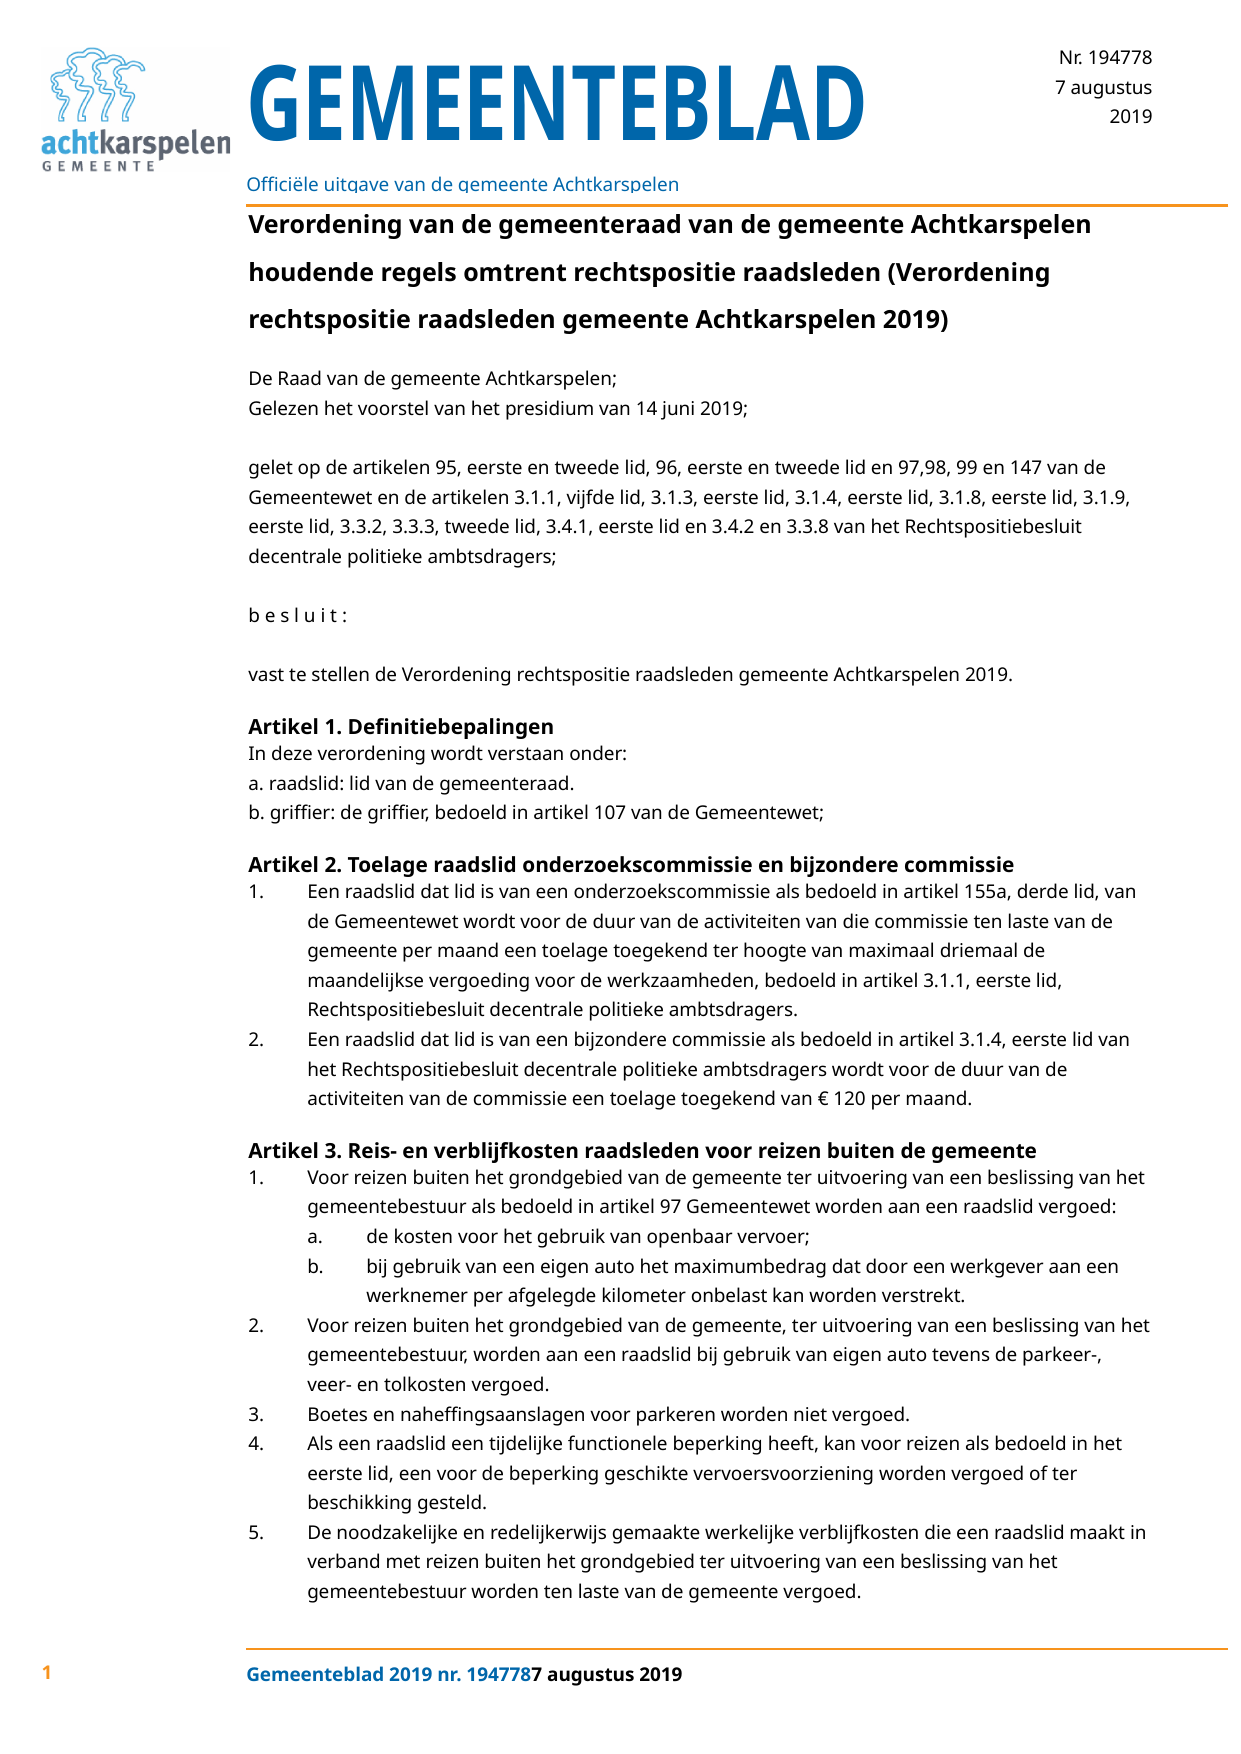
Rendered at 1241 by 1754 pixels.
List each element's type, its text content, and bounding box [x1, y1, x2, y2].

picture [41, 47, 231, 172]
list bij gebruik van een eigen auto het maximumbedrag dat door een werkgever aan een werknemer per afgelegde kilometer onbelast kan worden verstrekt. [307, 1253, 1152, 1308]
list Voor reizen buiten het grondgebied van de gemeente, ter uitvoering van een beslissing van het gemeentebestuur, worden aan een raadslid bij gebruik van eigen auto tevens de parkeer-, veer- en tolkosten vergoed. [248, 1312, 1152, 1397]
list Als een raadslid een tijdelijke functionele beperking heeft, kan voor reizen als bedoeld in het eerste lid, een voor de beperking geschikte vervoersvoorziening worden vergoed of ter beschikking gesteld. [248, 1430, 1152, 1515]
text Artikel 2. Toelage raadslid onderzoekscommissie en bijzondere commissie [248, 850, 1152, 878]
text vast te stellen de Verordening rechtspositie raadsleden gemeente Achtkarspelen 2019. [248, 661, 1152, 687]
text Artikel 1. Definitiebepalingen [248, 712, 1152, 740]
text a. raadslid: lid van de gemeenteraad. [248, 770, 1152, 796]
text Verordening van de gemeenteraad van de gemeente Achtkarspelen houdende regels omtrent rechtspositie raadsleden (Verordening rechtspositie raadsleden gemeente Achtkarspelen 2019) [248, 207, 1152, 336]
text Gelezen het voorstel van het presidium van 14 juni 2019; [248, 395, 1152, 421]
list Een raadslid dat lid is van een bijzondere commissie als bedoeld in artikel 3.1.4, eerste lid van het Rechtspositiebesluit decentrale politieke ambtsdragers wordt voor de duur van de activiteiten van de commissie een toelage toegekend van € 120 per maand. [248, 1026, 1152, 1111]
text gelet op de artikelen 95, eerste en tweede lid, 96, eerste en tweede lid en 97,98, 99 en 147 van de Gemeentewet en de artikelen 3.1.1, vijfde lid, 3.1.3, eerste lid, 3.1.4, eerste lid, 3.1.8, eerste lid, 3.1.9, eerste lid, 3.3.2, 3.3.3, tweede lid, 3.4.1, eerste lid en 3.4.2 en 3.3.8 van het Rechtspositiebesluit decentrale politieke ambtsdragers; [248, 454, 1152, 569]
text De Raad van de gemeente Achtkarspelen; [248, 366, 1152, 391]
list Een raadslid dat lid is van een onderzoekscommissie als bedoeld in artikel 155a, derde lid, van de Gemeentewet wordt voor de duur van de activiteiten van die commissie ten laste van de gemeente per maand een toelage toegekend ter hoogte van maximaal driemaal de maandelijkse vergoeding voor de werkzaamheden, bedoeld in artikel 3.1.1, eerste lid, Rechtspositiebesluit decentrale politieke ambtsdragers. [248, 878, 1152, 1022]
list Voor reizen buiten het grondgebied van de gemeente ter uitvoering van een beslissing van het gemeentebestuur als bedoeld in artikel 97 Gemeentewet worden aan een raadslid vergoed: [248, 1164, 1152, 1219]
list Boetes en naheffingsaanslagen voor parkeren worden niet vergoed. [248, 1401, 1152, 1427]
text In deze verordening wordt verstaan onder: [248, 740, 1152, 766]
list De noodzakelijke en redelijkerwijs gemaakte werkelijke verblijfkosten die een raadslid maakt in verband met reizen buiten het grondgebied ter uitvoering van een beslissing van het gemeentebestuur worden ten laste van de gemeente vergoed. [248, 1519, 1152, 1604]
text b e s l u i t : [248, 602, 1152, 628]
text b. griffier: de griffier, bedoeld in artikel 107 van de Gemeentewet; [248, 799, 1152, 825]
list de kosten voor het gebruik van openbaar vervoer; [307, 1223, 1152, 1249]
text Artikel 3. Reis- en verblijfkosten raadsleden voor reizen buiten de gemeente [248, 1136, 1152, 1164]
